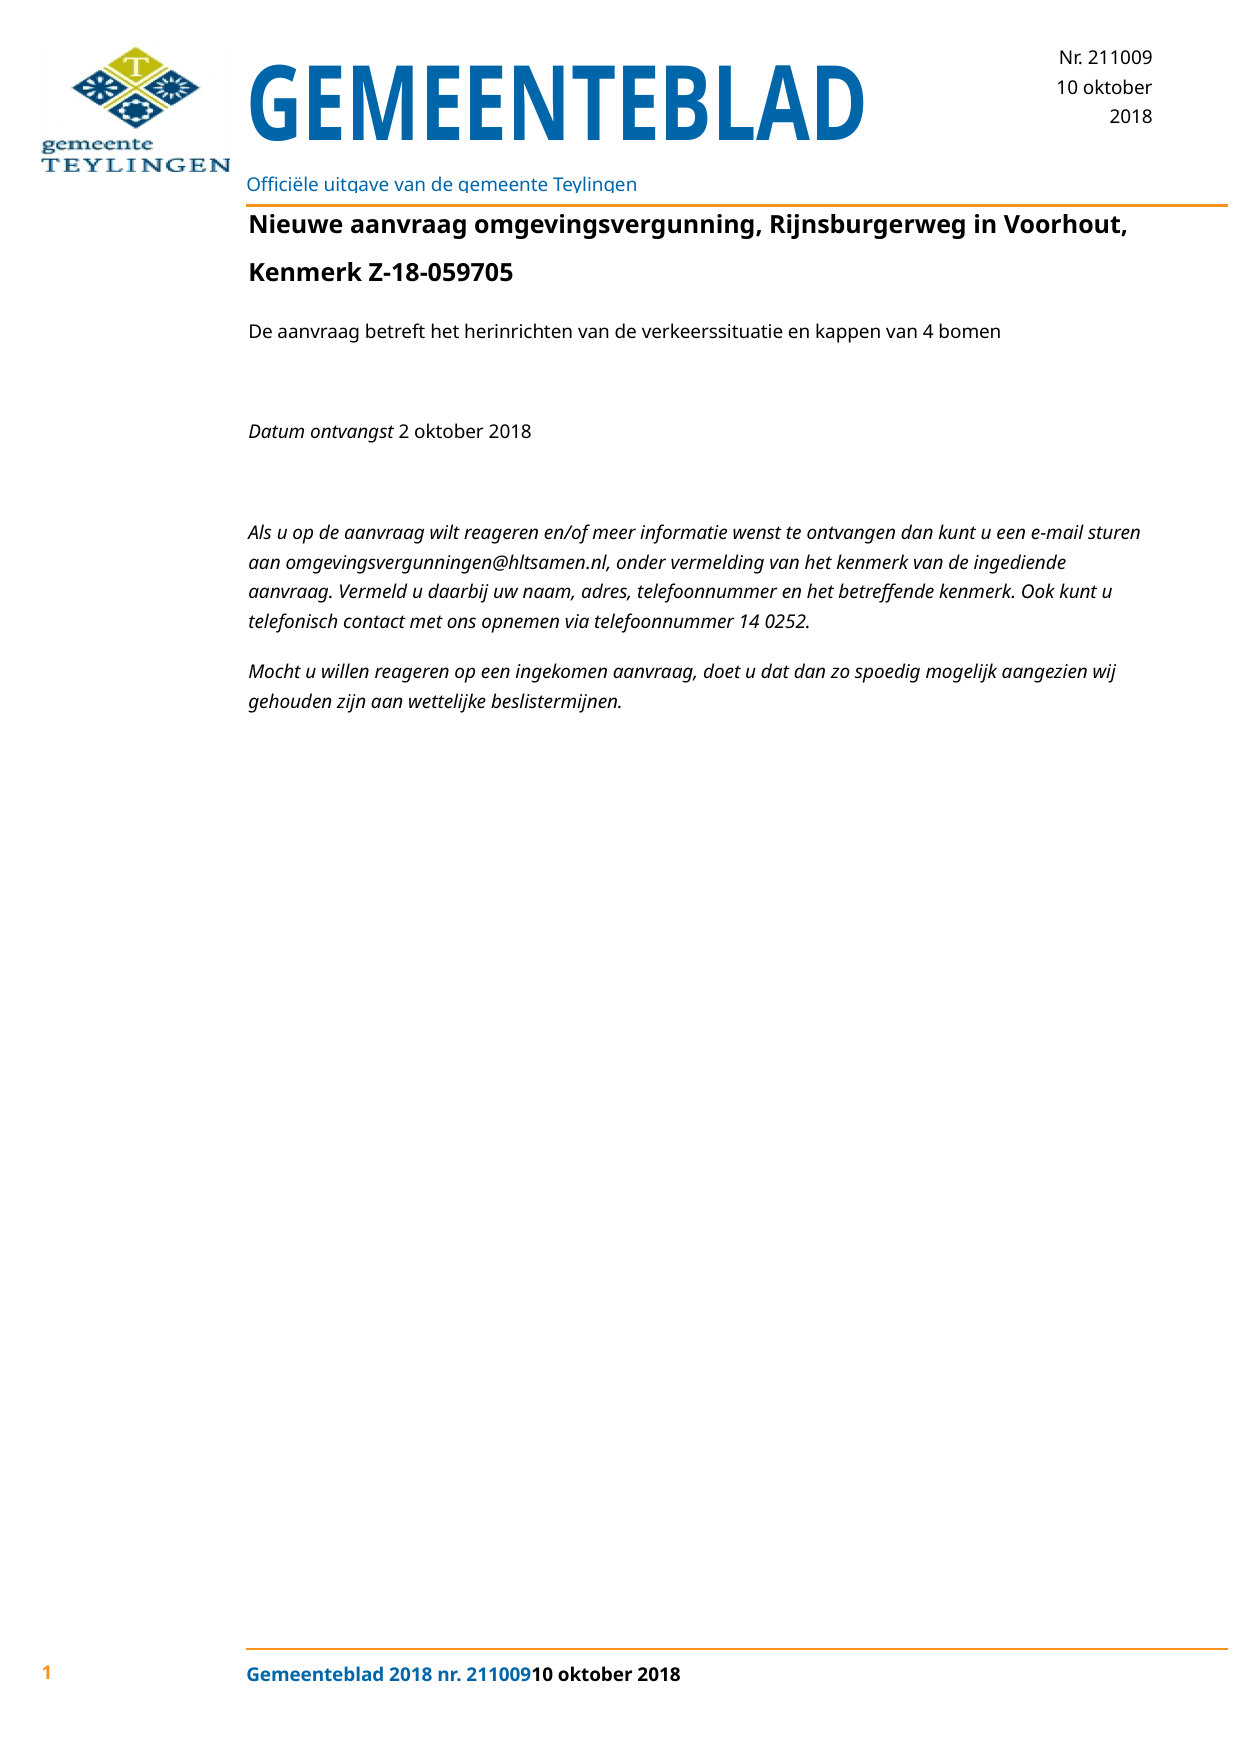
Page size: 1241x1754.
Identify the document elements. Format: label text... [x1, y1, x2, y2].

picture [41, 47, 231, 172]
text Datum ontvangst 2 oktober 2018 [248, 419, 1152, 444]
text Mocht u willen reageren op een ingekomen aanvraag, doet u dat dan zo spoedig mogelijk aangezien wij gehouden zijn aan wettelijke beslistermijnen. [248, 659, 1152, 714]
text De aanvraag betreft het herinrichten van de verkeerssituatie en kappen van 4 bomen [248, 318, 1152, 344]
text Als u op de aanvraag wilt reageren en/of meer informatie wenst te ontvangen dan kunt u een e-mail sturen aan omgevingsvergunningen@hltsamen.nl, onder vermelding van het kenmerk van de ingediende aanvraag. Vermeld u daarbij uw naam, adres, telefoonnummer en het betreffende kenmerk. Ook kunt u telefonisch contact met ons opnemen via telefoonnummer 14 0252. [248, 519, 1152, 634]
text Nieuwe aanvraag omgevingsvergunning, Rijnsburgerweg in Voorhout, Kenmerk Z-18-059705 [248, 207, 1152, 288]
